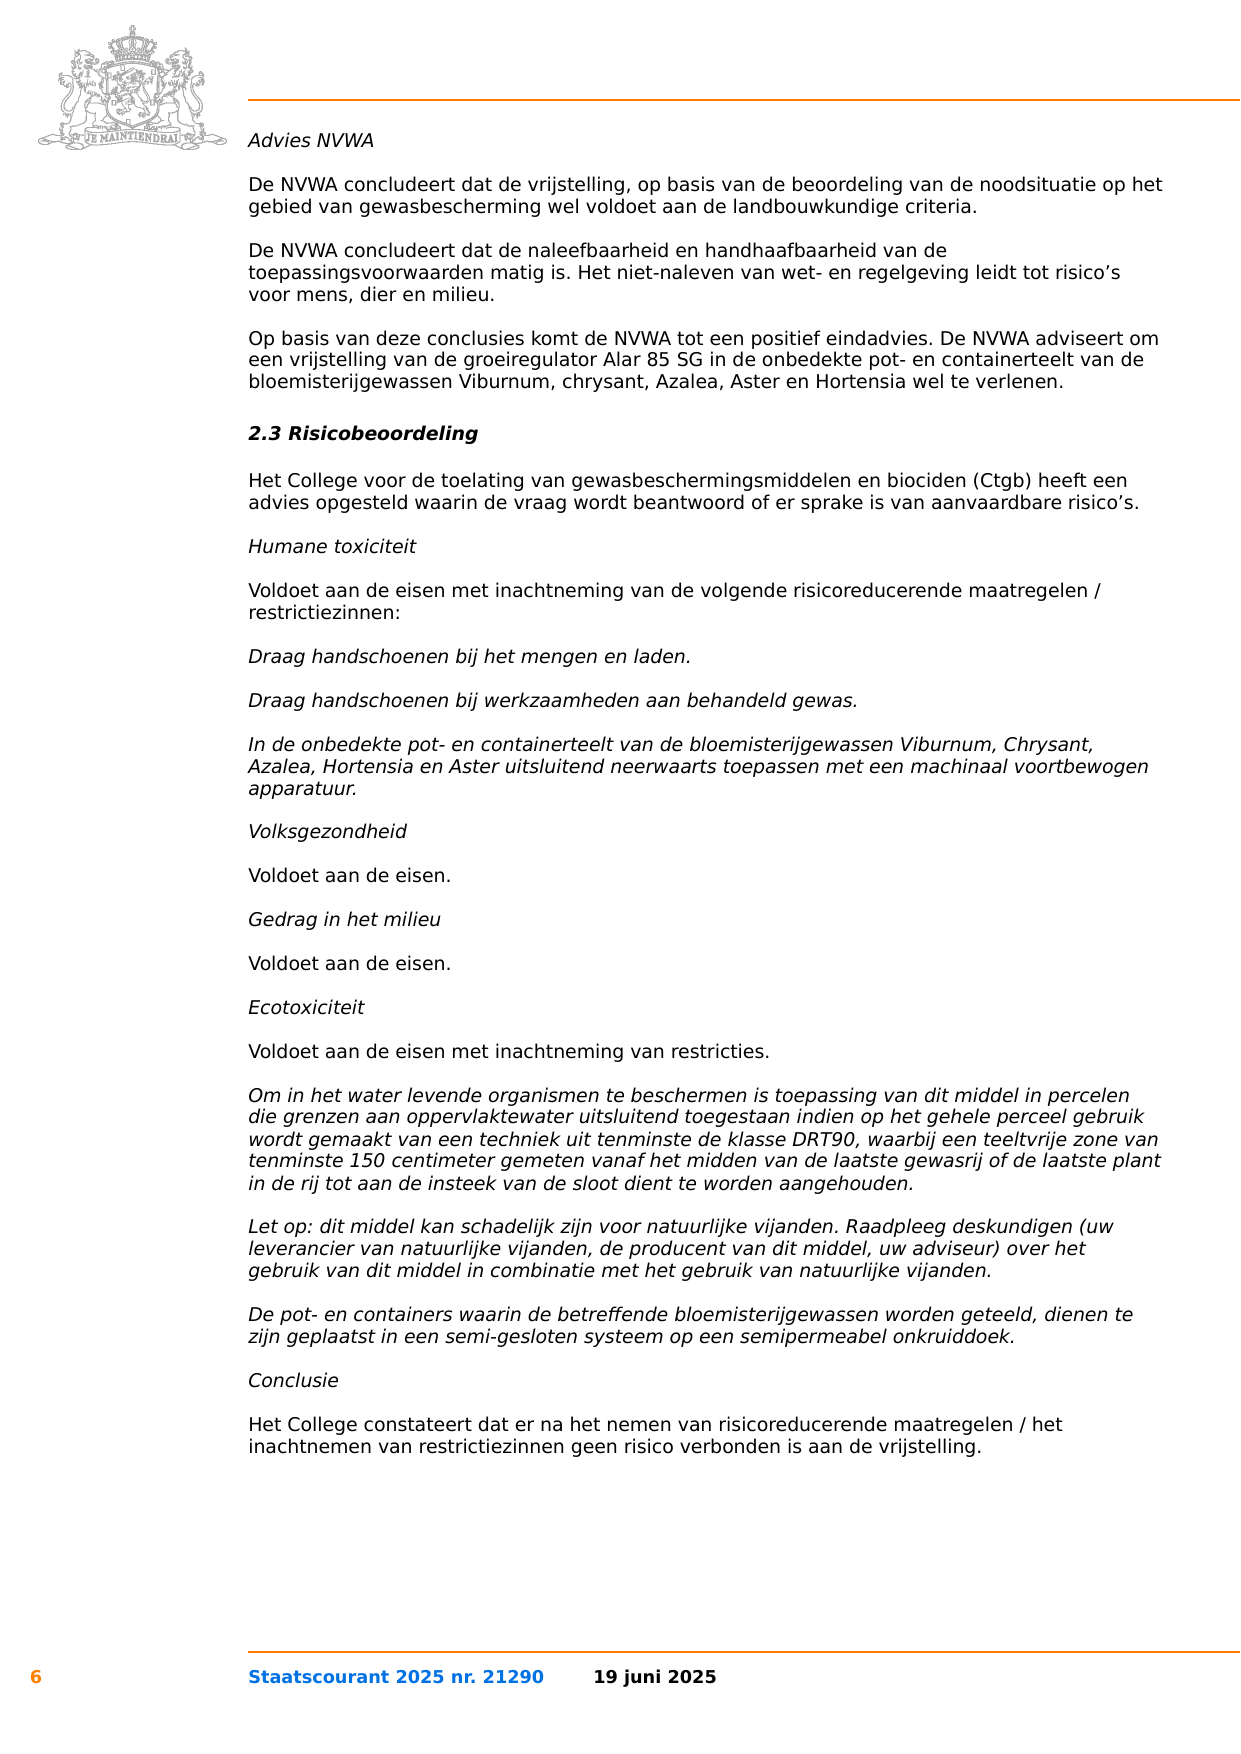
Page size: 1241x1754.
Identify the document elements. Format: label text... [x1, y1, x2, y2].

text De NVWA concludeert dat de vrijstelling, op basis van de beoordeling van de noodsituatie op het gebied van gewasbescherming wel voldoet aan de landbouwkundige criteria. [248, 174, 1163, 218]
text Let op: dit middel kan schadelijk zijn voor natuurlijke vijanden. Raadpleeg deskundigen (uw leverancier van natuurlijke vijanden, de producent van dit middel, uw adviseur) over het gebruik van dit middel in combinatie met het gebruik van natuurlijke vijanden. [248, 1216, 1163, 1282]
text Draag handschoenen bij het mengen en laden. [248, 646, 1163, 668]
text Voldoet aan de eisen met inachtneming van restricties. [248, 1041, 1163, 1063]
text Op basis van deze conclusies komt de NVWA tot een positief eindadvies. De NVWA adviseert om een vrijstelling van de groeiregulator Alar 85 SG in de onbedekte pot- en containerteelt van de bloemisterijgewassen Viburnum, chrysant, Azalea, Aster en Hortensia wel te verlenen. [248, 327, 1163, 393]
text De pot- en containers waarin de betreffende bloemisterijgewassen worden geteeld, dienen te zijn geplaatst in een semi-gesloten systeem op een semipermeabel onkruiddoek. [248, 1304, 1163, 1348]
subtitle Conclusie [248, 1370, 1163, 1392]
text Om in het water levende organismen te beschermen is toepassing van dit middel in percelen die grenzen aan oppervlaktewater uitsluitend toegestaan indien op het gehele perceel gebruik wordt gemaakt van een techniek uit tenminste de klasse DRT90, waarbij een teeltvrije zone van tenminste 150 centimeter gemeten vanaf het midden van de laatste gewasrij of de laatste plant in de rij tot aan de insteek van de sloot dient te worden aangehouden. [248, 1084, 1163, 1194]
text Draag handschoenen bij werkzaamheden aan behandeld gewas. [248, 690, 1163, 712]
text De NVWA concludeert dat de naleefbaarheid en handhaafbaarheid van de toepassingsvoorwaarden matig is. Het niet-naleven van wet- en regelgeving leidt tot risico’s voor mens, dier en milieu. [248, 239, 1163, 306]
picture [38, 25, 227, 150]
subtitle Gedrag in het milieu [248, 909, 1163, 931]
text Voldoet aan de eisen. [248, 953, 1163, 975]
subtitle Advies NVWA [248, 130, 1163, 152]
subtitle Ecotoxiciteit [248, 997, 1163, 1019]
subtitle Volksgezondheid [248, 821, 1163, 843]
text Voldoet aan de eisen. [248, 865, 1163, 887]
subtitle 2.3 Risicobeoordeling [248, 423, 1163, 445]
text Het College constateert dat er na het nemen van risicoreducerende maatregelen / het inachtnemen van restrictiezinnen geen risico verbonden is aan de vrijstelling. [248, 1414, 1163, 1458]
text Voldoet aan de eisen met inachtneming van de volgende risicoreducerende maatregelen / restrictiezinnen: [248, 580, 1163, 624]
text Het College voor de toelating van gewasbeschermingsmiddelen en biociden (Ctgb) heeft een advies opgesteld waarin de vraag wordt beantwoord of er sprake is van aanvaardbare risico’s. [248, 470, 1163, 514]
text In de onbedekte pot- en containerteelt van de bloemisterijgewassen Viburnum, Chrysant, Azalea, Hortensia en Aster uitsluitend neerwaarts toepassen met een machinaal voortbewogen apparatuur. [248, 733, 1163, 799]
subtitle Humane toxiciteit [248, 536, 1163, 558]
